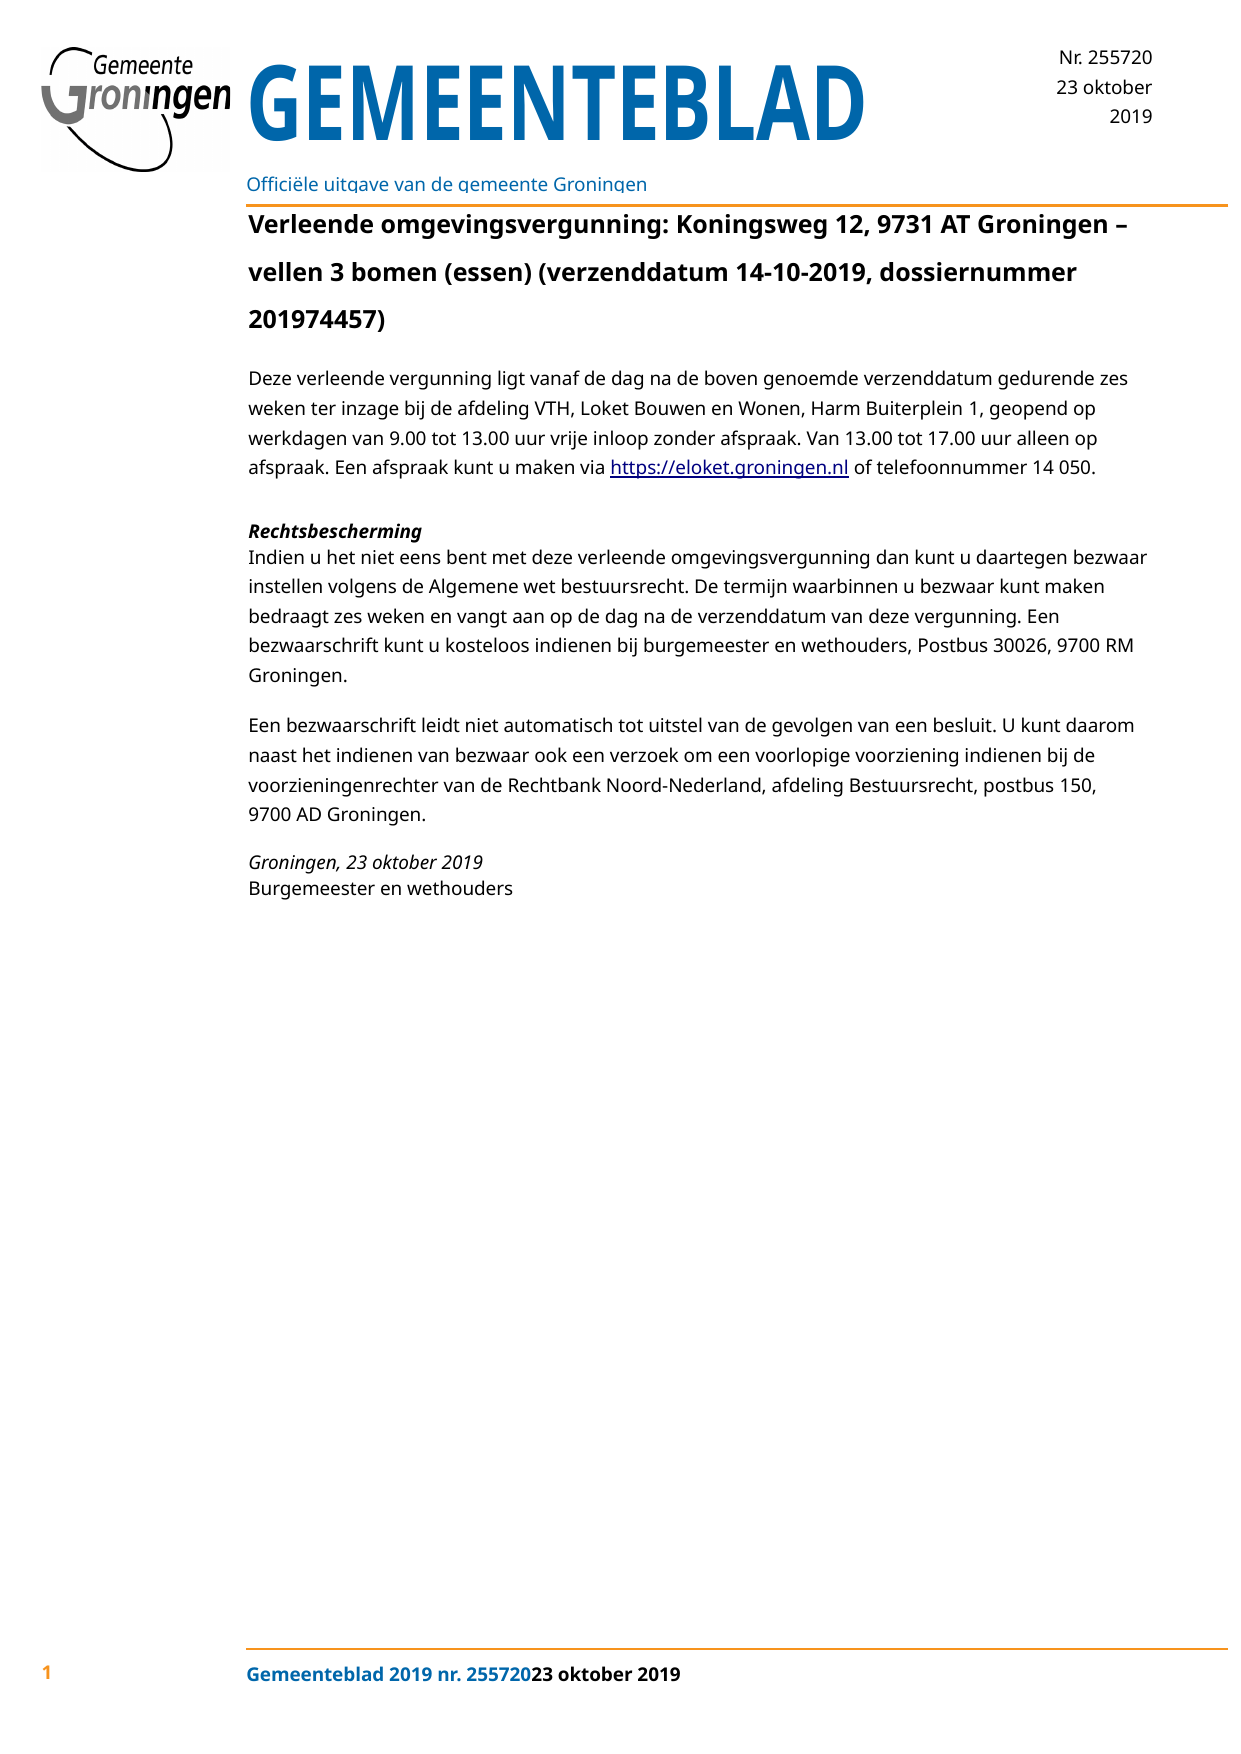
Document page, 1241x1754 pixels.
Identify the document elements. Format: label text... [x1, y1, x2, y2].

text Burgemeester en wethouders [248, 875, 1152, 901]
text Deze verleende vergunning ligt vanaf de dag na de boven genoemde verzenddatum gedurende zes weken ter inzage bij de afdeling VTH, Loket Bouwen en Wonen, Harm Buiterplein 1, geopend op werkdagen van 9.00 tot 13.00 uur vrije inloop zonder afspraak. Van 13.00 tot 17.00 uur alleen op afspraak. Een afspraak kunt u maken via https://eloket.groningen.nl of telefoonnummer 14 050. [248, 366, 1152, 480]
text Indien u het niet eens bent met deze verleende omgevingsvergunning dan kunt u daartegen bezwaar instellen volgens de Algemene wet bestuursrecht. De termijn waarbinnen u bezwaar kunt maken bedraagt zes weken en vangt aan op de dag na de verzenddatum van deze vergunning. Een bezwaarschrift kunt u kosteloos indienen bij burgemeester en wethouders, Postbus 30026, 9700 RM Groningen. [248, 544, 1152, 688]
text Groningen, 23 oktober 2019 [248, 849, 1152, 875]
picture [41, 47, 231, 172]
text Verleende omgevingsvergunning: Koningsweg 12, 9731 AT Groningen – vellen 3 bomen (essen) (verzenddatum 14-10-2019, dossiernummer 201974457) [248, 207, 1152, 336]
text Rechtsbescherming [248, 518, 1152, 544]
text Een bezwaarschrift leidt niet automatisch tot uitstel van de gevolgen van een besluit. U kunt daarom naast het indienen van bezwaar ook een verzoek om een voorlopige voorziening indienen bij de voorzieningenrechter van de Rechtbank Noord-Nederland, afdeling Bestuursrecht, postbus 150, 9700 AD Groningen. [248, 713, 1152, 827]
